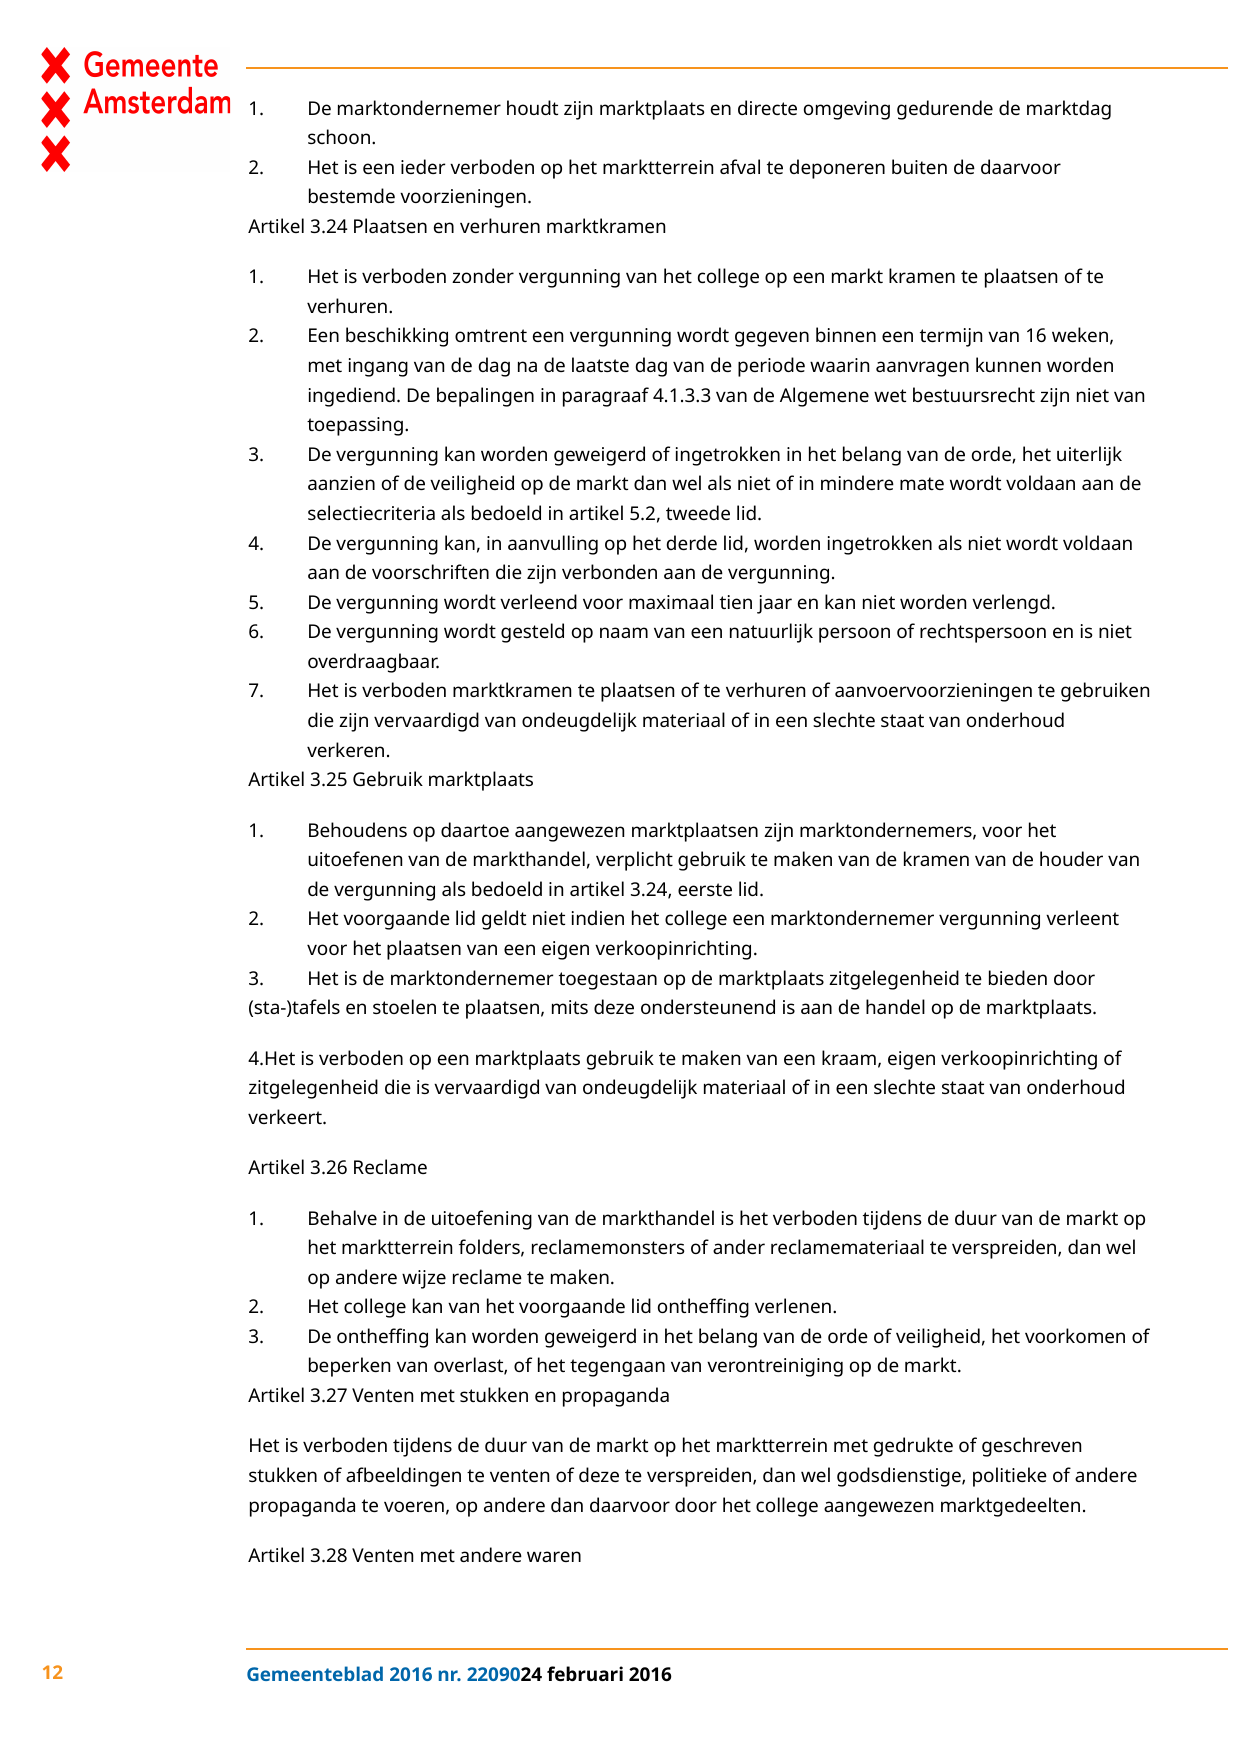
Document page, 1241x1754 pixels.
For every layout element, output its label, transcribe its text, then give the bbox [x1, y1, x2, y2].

list Het voorgaande lid geldt niet indien het college een marktondernemer vergunning verleent voor het plaatsen van een eigen verkoopinrichting. [248, 906, 1152, 961]
list Het is de marktondernemer toegestaan op de marktplaats zitgelegenheid te bieden door [248, 965, 1152, 991]
list De marktondernemer houdt zijn marktplaats en directe omgeving gedurende de marktdag schoon. [248, 95, 1152, 150]
text Artikel 3.26 Reclame [248, 1154, 1152, 1180]
list De ontheffing kan worden geweigerd in het belang van de orde of veiligheid, het voorkomen of beperken van overlast, of het tegengaan van verontreiniging op de markt. [248, 1323, 1152, 1378]
list Behalve in de uitoefening van de markthandel is het verboden tijdens de duur van de markt op het marktterrein folders, reclamemonsters of ander reclamemateriaal te verspreiden, dan wel op andere wijze reclame te maken. [248, 1205, 1152, 1290]
list De vergunning kan, in aanvulling op het derde lid, worden ingetrokken als niet wordt voldaan aan de voorschriften die zijn verbonden aan de vergunning. [248, 530, 1152, 585]
list De vergunning kan worden geweigerd of ingetrokken in het belang van de orde, het uiterlijk aanzien of de veiligheid op de markt dan wel als niet of in mindere mate wordt voldaan aan de selectiecriteria als bedoeld in artikel 5.2, tweede lid. [248, 441, 1152, 526]
text Artikel 3.24 Plaatsen en verhuren marktkramen [248, 213, 1152, 239]
list De vergunning wordt gesteld op naam van een natuurlijk persoon of rechtspersoon en is niet overdraagbaar. [248, 618, 1152, 674]
text Het is verboden tijdens de duur van de markt op het marktterrein met gedrukte of geschreven stukken of afbeeldingen te venten of deze te verspreiden, dan wel godsdienstige, politieke of andere propaganda te voeren, op andere dan daarvoor door het college aangewezen marktgedeelten. [248, 1433, 1152, 1518]
text Artikel 3.27 Venten met stukken en propaganda [248, 1382, 1152, 1408]
list Het is verboden zonder vergunning van het college op een markt kramen te plaatsen of te verhuren. [248, 263, 1152, 319]
text 4.Het is verboden op een marktplaats gebruik te maken van een kraam, eigen verkoopinrichting of zitgelegenheid die is vervaardigd van ondeugdelijk materiaal of in een slechte staat van onderhoud verkeert. [248, 1045, 1152, 1130]
text Artikel 3.28 Venten met andere waren [248, 1542, 1152, 1568]
list Het is een ieder verboden op het marktterrein afval te deponeren buiten de daarvoor bestemde voorzieningen. [248, 154, 1152, 209]
list Een beschikking omtrent een vergunning wordt gegeven binnen een termijn van 16 weken, met ingang van de dag na de laatste dag van de periode waarin aanvragen kunnen worden ingediend. De bepalingen in paragraaf 4.1.3.3 van de Algemene wet bestuursrecht zijn niet van toepassing. [248, 323, 1152, 437]
list Het is verboden marktkramen te plaatsen of te verhuren of aanvoervoorzieningen te gebruiken die zijn vervaardigd van ondeugdelijk materiaal of in een slechte staat van onderhoud verkeren. [248, 678, 1152, 763]
list De vergunning wordt verleend voor maximaal tien jaar en kan niet worden verlengd. [248, 589, 1152, 615]
text (sta-)tafels en stoelen te plaatsen, mits deze ondersteunend is aan de handel op de marktplaats. [248, 994, 1152, 1020]
picture [41, 47, 231, 172]
text Artikel 3.25 Gebruik marktplaats [248, 766, 1152, 792]
list Het college kan van het voorgaande lid ontheffing verlenen. [248, 1293, 1152, 1319]
list Behoudens op daartoe aangewezen marktplaatsen zijn marktondernemers, voor het uitoefenen van de markthandel, verplicht gebruik te maken van de kramen van de houder van de vergunning als bedoeld in artikel 3.24, eerste lid. [248, 817, 1152, 902]
